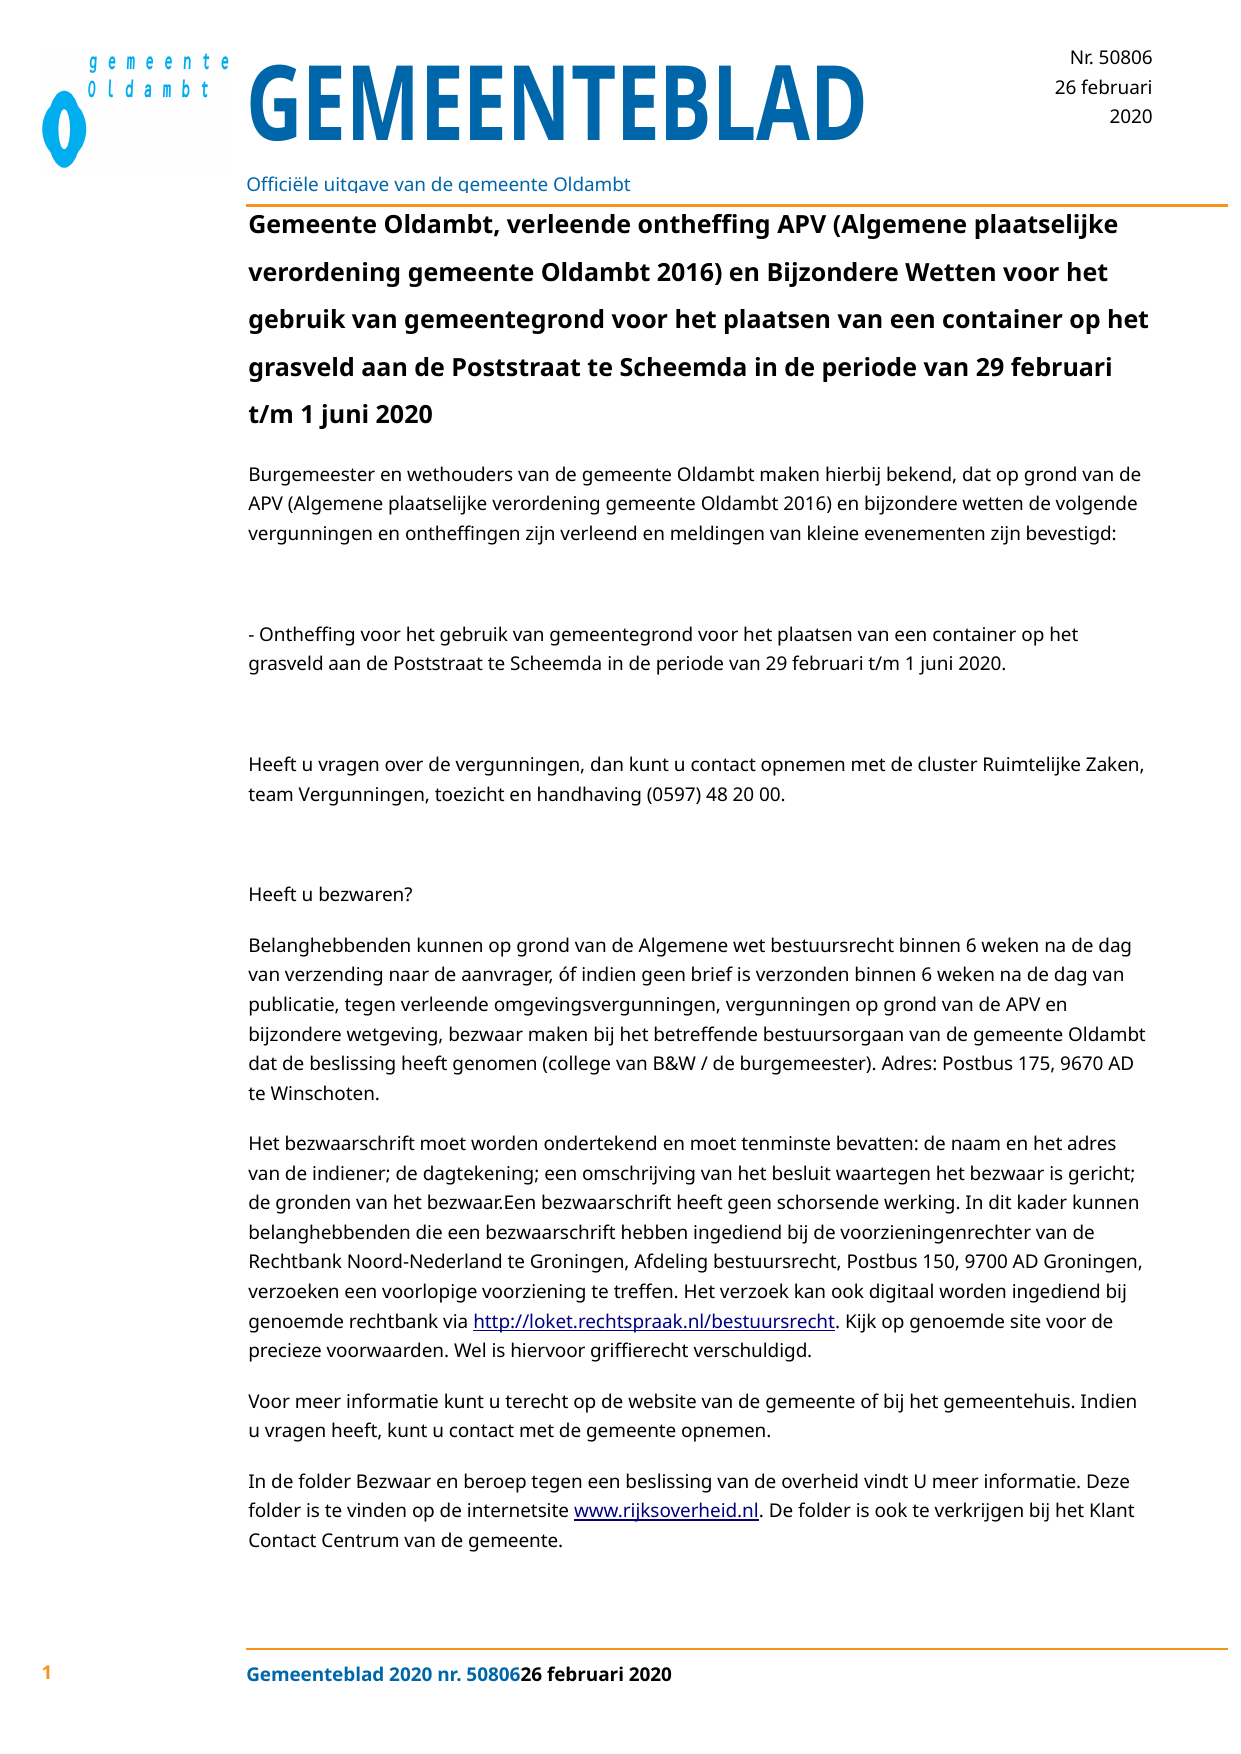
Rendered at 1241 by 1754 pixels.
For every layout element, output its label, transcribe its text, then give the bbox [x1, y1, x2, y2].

text In de folder Bezwaar en beroep tegen een beslissing van de overheid vindt U meer informatie. Deze folder is te vinden op de internetsite www.rijksoverheid.nl. De folder is ook te verkrijgen bij het Klant Contact Centrum van de gemeente. [248, 1468, 1152, 1553]
text Heeft u bezwaren? [248, 882, 1152, 907]
text Voor meer informatie kunt u terecht op de website van de gemeente of bij het gemeentehuis. Indien u vragen heeft, kunt u contact met de gemeente opnemen. [248, 1388, 1152, 1443]
text Belanghebbenden kunnen op grond van de Algemene wet bestuursrecht binnen 6 weken na de dag van verzending naar de aanvrager, óf indien geen brief is verzonden binnen 6 weken na de dag van publicatie, tegen verleende omgevingsvergunningen, vergunningen op grond van de APV en bijzondere wetgeving, bezwaar maken bij het betreffende bestuursorgaan van de gemeente Oldambt dat de beslissing heeft genomen (college van B&W / de burgemeester). Adres: Postbus 175, 9670 AD te Winschoten. [248, 932, 1152, 1106]
text Heeft u vragen over de vergunningen, dan kunt u contact opnemen met de cluster Ruimtelijke Zaken, team Vergunningen, toezicht en handhaving (0597) 48 20 00. [248, 751, 1152, 806]
text Gemeente Oldambt, verleende ontheffing APV (Algemene plaatselijke verordening gemeente Oldambt 2016) en Bijzondere Wetten voor het gebruik van gemeentegrond voor het plaatsen van een container op het grasveld aan de Poststraat te Scheemda in de periode van 29 februari t/m 1 juni 2020 [248, 207, 1152, 431]
text - Ontheffing voor het gebruik van gemeentegrond voor het plaatsen van een container op het grasveld aan de Poststraat te Scheemda in de periode van 29 februari t/m 1 juni 2020. [248, 621, 1152, 676]
text Het bezwaarschrift moet worden ondertekend en moet tenminste bevatten: de naam en het adres van de indiener; de dagtekening; een omschrijving van het besluit waartegen het bezwaar is gericht; de gronden van het bezwaar.Een bezwaarschrift heeft geen schorsende werking. In dit kader kunnen belanghebbenden die een bezwaarschrift hebben ingediend bij de voorzieningenrechter van de Rechtbank Noord-Nederland te Groningen, Afdeling bestuursrecht, Postbus 150, 9700 AD Groningen, verzoeken een voorlopige voorziening te treffen. Het verzoek kan ook digitaal worden ingediend bij genoemde rechtbank via http://loket.rechtspraak.nl/bestuursrecht. Kijk op genoemde site voor de precieze voorwaarden. Wel is hiervoor griffierecht verschuldigd. [248, 1130, 1152, 1363]
text Burgemeester en wethouders van de gemeente Oldambt maken hierbij bekend, dat op grond van de APV (Algemene plaatselijke verordening gemeente Oldambt 2016) en bijzondere wetten de volgende vergunningen en ontheffingen zijn verleend en meldingen van kleine evenementen zijn bevestigd: [248, 461, 1152, 546]
picture [41, 47, 231, 172]
